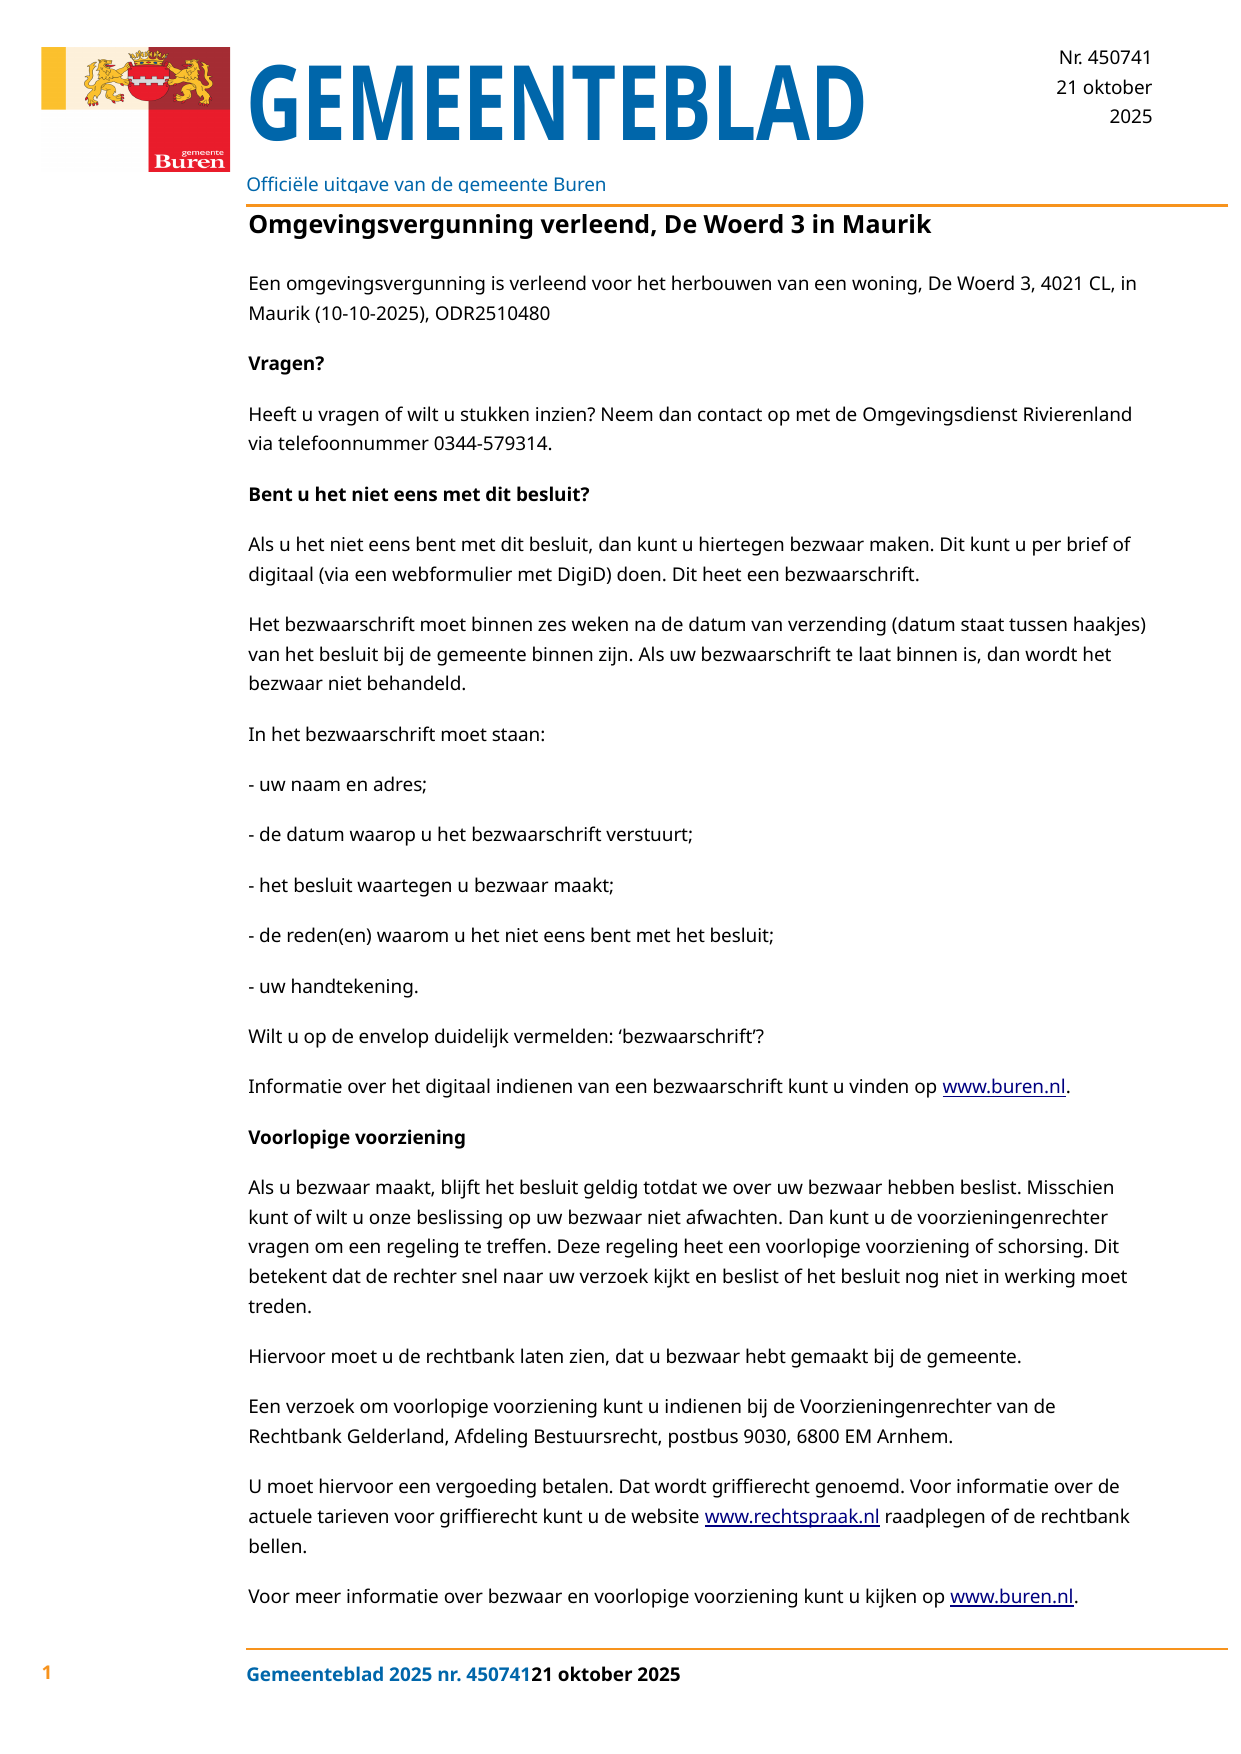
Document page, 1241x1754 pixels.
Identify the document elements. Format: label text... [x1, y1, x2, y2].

text Als u bezwaar maakt, blijft het besluit geldig totdat we over uw bezwaar hebben beslist. Misschien kunt of wilt u onze beslissing op uw bezwaar niet afwachten. Dan kunt u de voorzieningenrechter vragen om een regeling te treffen. Deze regeling heet een voorlopige voorziening of schorsing. Dit betekent dat de rechter snel naar uw verzoek kijkt en beslist of het besluit nog niet in werking moet treden. [248, 1174, 1152, 1318]
text - uw naam en adres; [248, 771, 1152, 797]
text Bent u het niet eens met dit besluit? [248, 481, 1152, 506]
text Als u het niet eens bent met dit besluit, dan kunt u hiertegen bezwaar maken. Dit kunt u per brief of digitaal (via een webformulier met DigiD) doen. Dit heet een bezwaarschrift. [248, 531, 1152, 586]
text Een verzoek om voorlopige voorziening kunt u indienen bij de Voorzieningenrechter van de Rechtbank Gelderland, Afdeling Bestuursrecht, postbus 9030, 6800 EM Arnhem. [248, 1394, 1152, 1449]
picture [41, 47, 231, 172]
text Omgevingsvergunning verleend, De Woerd 3 in Maurik [248, 207, 1152, 241]
text Wilt u op de envelop duidelijk vermelden: ‘bezwaarschrift’? [248, 1023, 1152, 1049]
text Een omgevingsvergunning is verleend voor het herbouwen van een woning, De Woerd 3, 4021 CL, in Maurik (10-10-2025), ODR2510480 [248, 270, 1152, 326]
text Voor meer informatie over bezwaar en voorlopige voorziening kunt u kijken op www.buren.nl. [248, 1583, 1152, 1609]
text Heeft u vragen of wilt u stukken inzien? Neem dan contact op met de Omgevingsdienst Rivierenland via telefoonnummer 0344-579314. [248, 401, 1152, 456]
text Vragen? [248, 350, 1152, 376]
text - het besluit waartegen u bezwaar maakt; [248, 872, 1152, 898]
text Informatie over het digitaal indienen van een bezwaarschrift kunt u vinden op www.buren.nl. [248, 1074, 1152, 1099]
text Voorlopige voorziening [248, 1124, 1152, 1150]
text - de datum waarop u het bezwaarschrift verstuurt; [248, 822, 1152, 847]
text Het bezwaarschrift moet binnen zes weken na de datum van verzending (datum staat tussen haakjes) van het besluit bij de gemeente binnen zijn. Als uw bezwaarschrift te laat binnen is, dan wordt het bezwaar niet behandeld. [248, 611, 1152, 696]
text U moet hiervoor een vergoeding betalen. Dat wordt griffierecht genoemd. Voor informatie over de actuele tarieven voor griffierecht kunt u de website www.rechtspraak.nl raadplegen of de rechtbank bellen. [248, 1474, 1152, 1558]
text Hiervoor moet u de rechtbank laten zien, dat u bezwaar hebt gemaakt bij de gemeente. [248, 1343, 1152, 1369]
text - uw handtekening. [248, 973, 1152, 998]
text - de reden(en) waarom u het niet eens bent met het besluit; [248, 922, 1152, 948]
text In het bezwaarschrift moet staan: [248, 721, 1152, 746]
